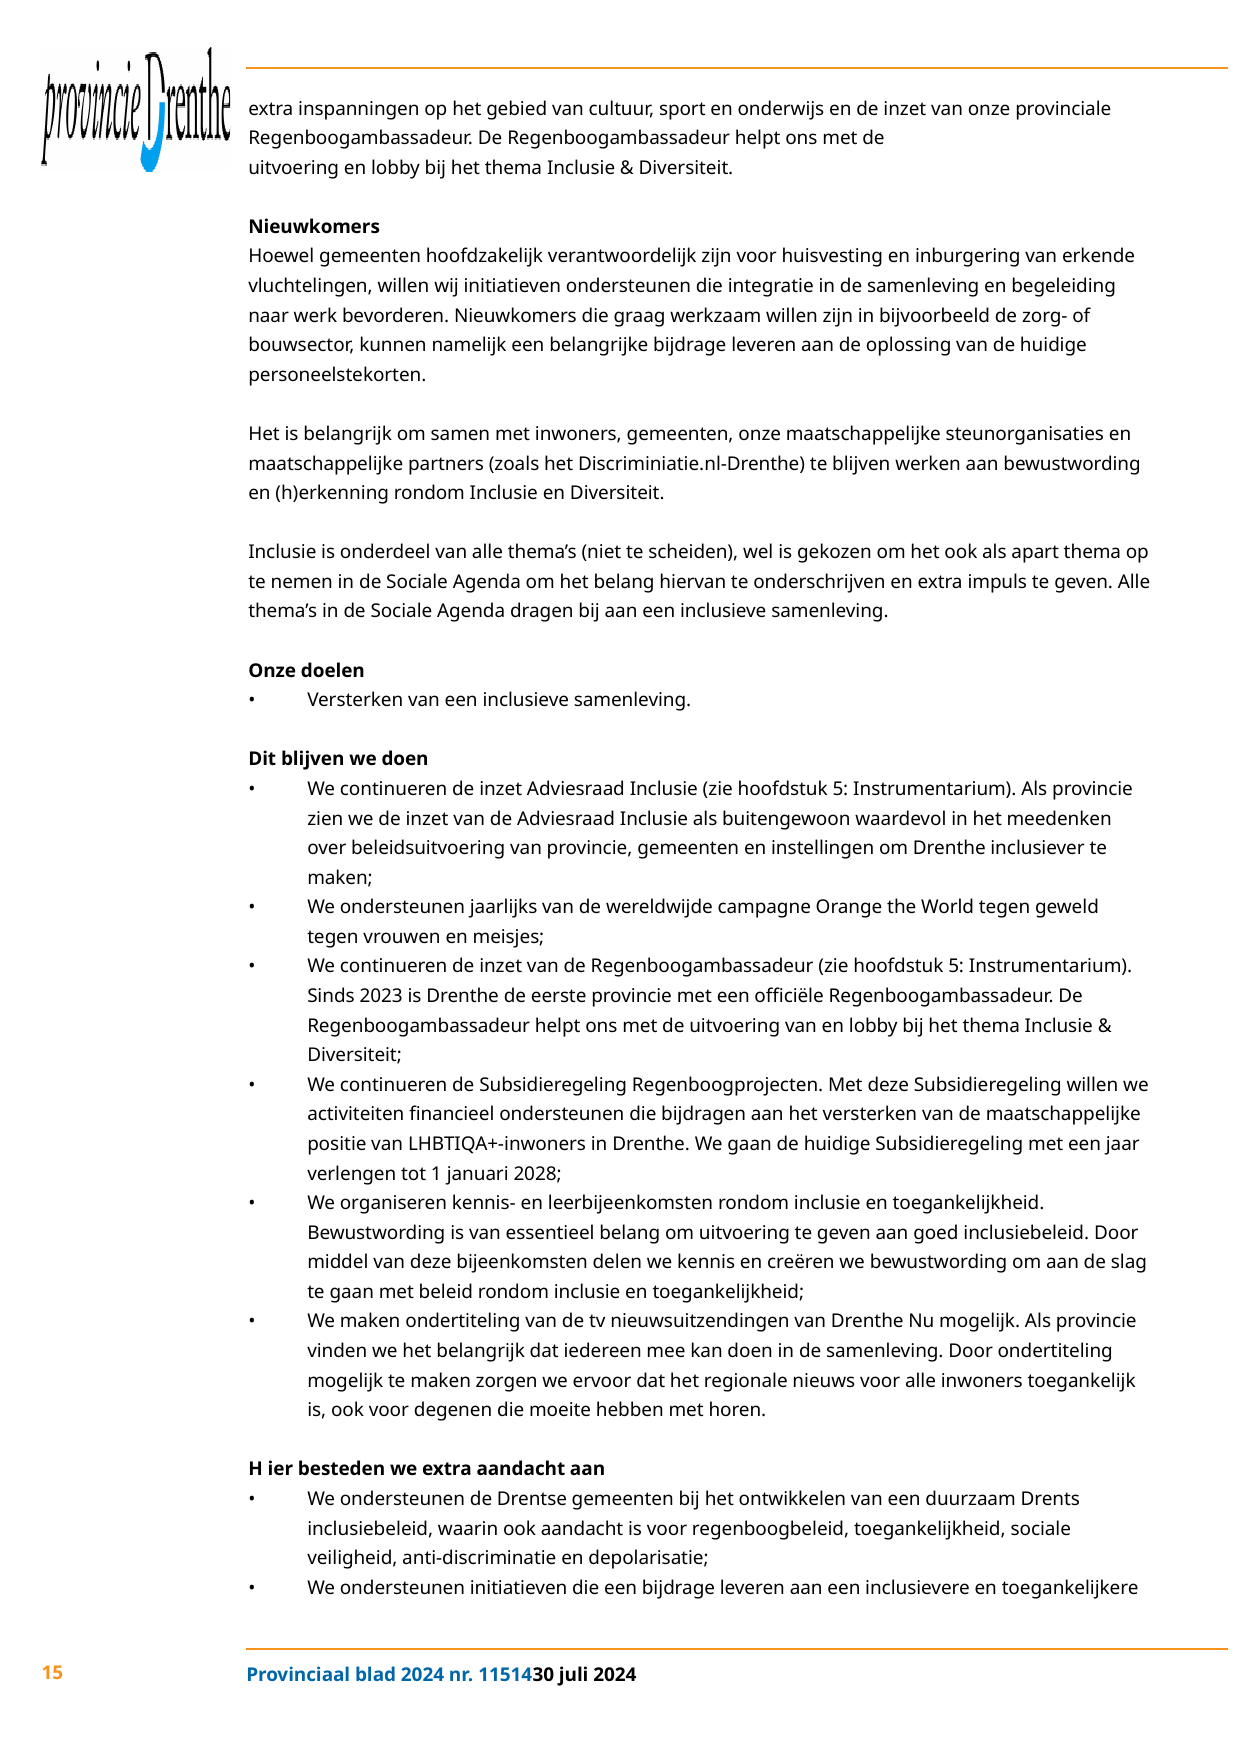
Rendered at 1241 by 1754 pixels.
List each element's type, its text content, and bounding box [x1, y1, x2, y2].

list We continueren de inzet Adviesraad Inclusie (zie hoofdstuk 5: Instrumentarium). Als provincie zien we de inzet van de Adviesraad Inclusie als buitengewoon waardevol in het meedenken over beleidsuitvoering van provincie, gemeenten en instellingen om Drenthe inclusiever te maken; [248, 775, 1152, 890]
text Dit blijven we doen [248, 746, 1152, 771]
list We continueren de Subsidieregeling Regenboogprojecten. Met deze Subsidieregeling willen we activiteiten financieel ondersteunen die bijdragen aan het versterken van de maatschappelijke positie van LHBTIQA+-inwoners in Drenthe. We gaan de huidige Subsidieregeling met een jaar verlengen tot 1 januari 2028; [248, 1071, 1152, 1186]
text Het is belangrijk om samen met inwoners, gemeenten, onze maatschappelijke steunorganisaties en maatschappelijke partners (zoals het Discriminiatie.nl-Drenthe) te blijven werken aan bewustwording en (h)erkenning rondom Inclusie en Diversiteit. [248, 420, 1152, 505]
list We organiseren kennis- en leerbijeenkomsten rondom inclusie en toegankelijkheid. Bewustwording is van essentieel belang om uitvoering te geven aan goed inclusiebeleid. Door middel van deze bijeenkomsten delen we kennis en creëren we bewustwording om aan de slag te gaan met beleid rondom inclusie en toegankelijkheid; [248, 1189, 1152, 1304]
list We ondersteunen de Drentse gemeenten bij het ontwikkelen van een duurzaam Drents inclusiebeleid, waarin ook aandacht is voor regenboogbeleid, toegankelijkheid, sociale veiligheid, anti-discriminatie en depolarisatie; [248, 1485, 1152, 1570]
text Onze doelen [248, 657, 1152, 683]
text extra inspanningen op het gebied van cultuur, sport en onderwijs en de inzet van onze provinciale Regenboogambassadeur. De Regenboogambassadeur helpt ons met de [248, 95, 1152, 150]
text H ier besteden we extra aandacht aan [248, 1456, 1152, 1481]
text Nieuwkomers [248, 213, 1152, 239]
list We maken ondertiteling van de tv nieuwsuitzendingen van Drenthe Nu mogelijk. Als provincie vinden we het belangrijk dat iedereen mee kan doen in de samenleving. Door ondertiteling mogelijk te maken zorgen we ervoor dat het regionale nieuws voor alle inwoners toegankelijk is, ook voor degenen die moeite hebben met horen. [248, 1308, 1152, 1422]
text uitvoering en lobby bij het thema Inclusie & Diversiteit. [248, 154, 1152, 180]
list We continueren de inzet van de Regenboogambassadeur (zie hoofdstuk 5: Instrumentarium). Sinds 2023 is Drenthe de eerste provincie met een officiële Regenboogambassadeur. De Regenboogambassadeur helpt ons met de uitvoering van en lobby bij het thema Inclusie & Diversiteit; [248, 953, 1152, 1067]
list We ondersteunen jaarlijks van de wereldwijde campagne Orange the World tegen geweld tegen vrouwen en meisjes; [248, 893, 1152, 949]
list Versterken van een inclusieve samenleving. [248, 686, 1152, 712]
list We ondersteunen initiatieven die een bijdrage leveren aan een inclusievere en toegankelijkere [248, 1574, 1152, 1600]
text Inclusie is onderdeel van alle thema’s (niet te scheiden), wel is gekozen om het ook als apart thema op te nemen in de Sociale Agenda om het belang hiervan te onderschrijven en extra impuls te geven. Alle thema’s in de Sociale Agenda dragen bij aan een inclusieve samenleving. [248, 538, 1152, 623]
text Hoewel gemeenten hoofdzakelijk verantwoordelijk zijn voor huisvesting en inburgering van erkende vluchtelingen, willen wij initiatieven ondersteunen die integratie in de samenleving en begeleiding naar werk bevorderen. Nieuwkomers die graag werkzaam willen zijn in bijvoorbeeld de zorg- of bouwsector, kunnen namelijk een belangrijke bijdrage leveren aan de oplossing van de huidige personeelstekorten. [248, 243, 1152, 387]
picture [41, 47, 231, 172]
